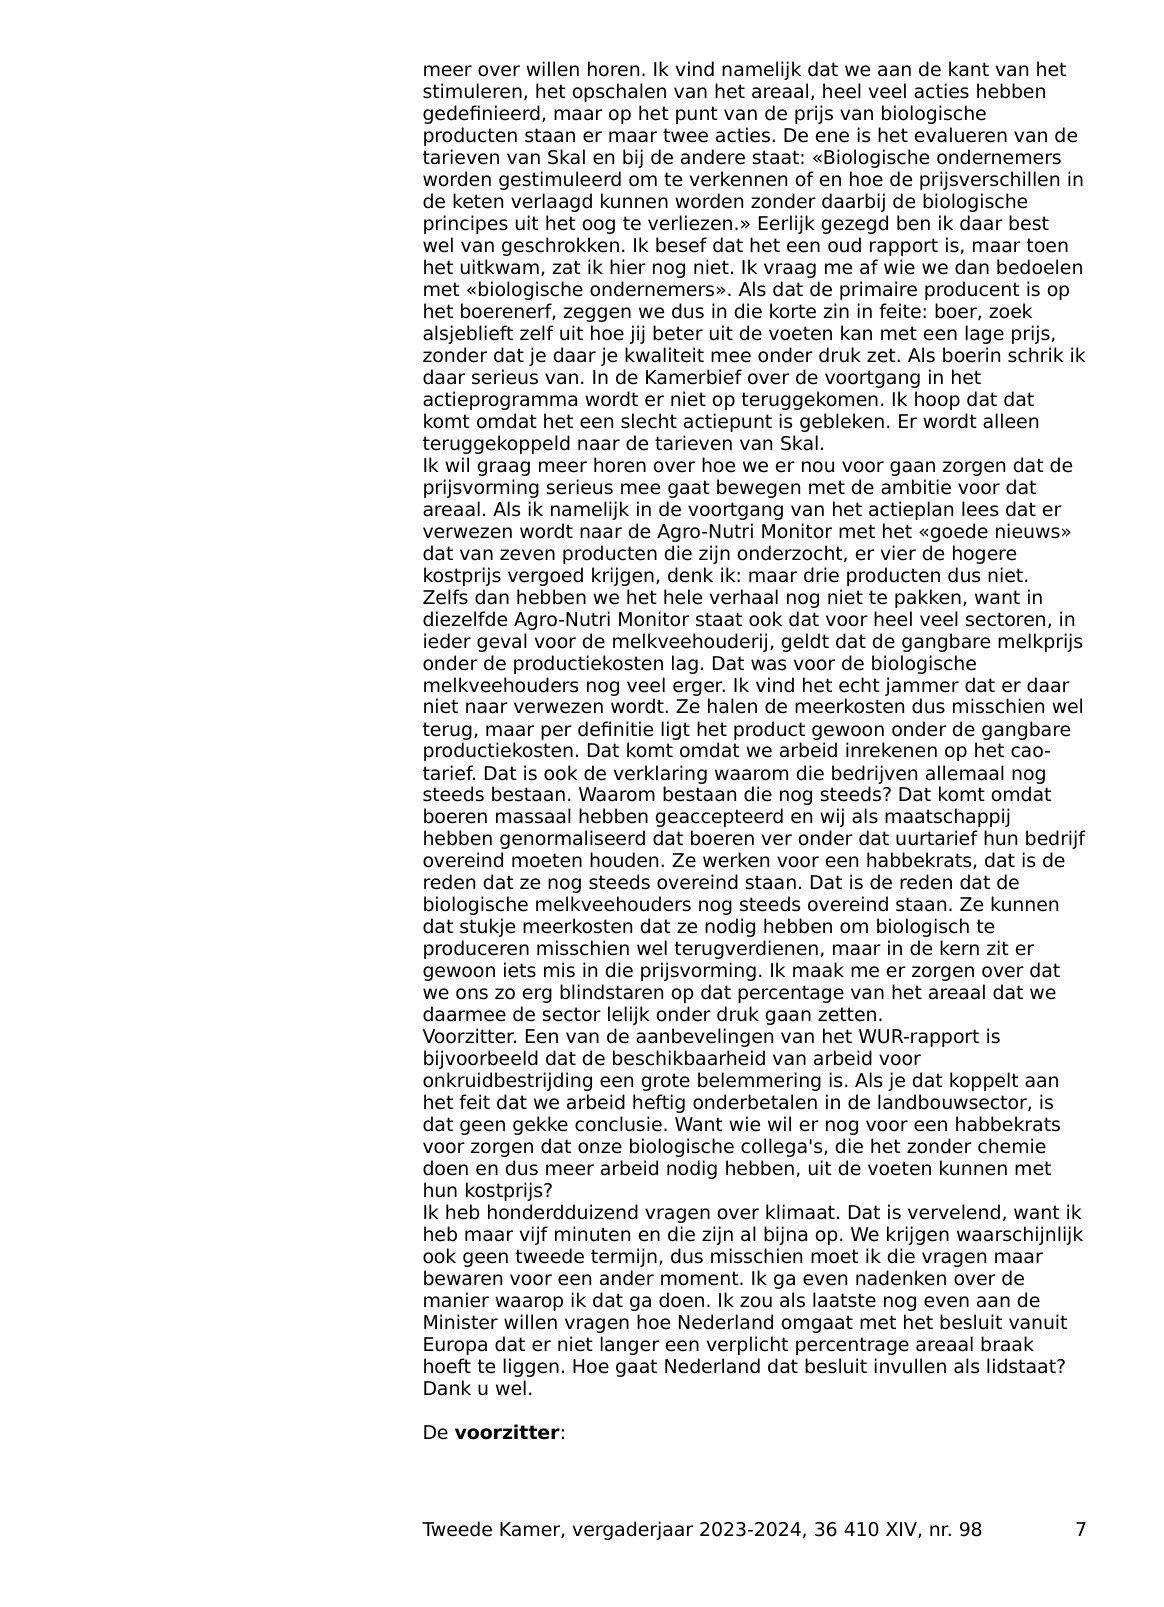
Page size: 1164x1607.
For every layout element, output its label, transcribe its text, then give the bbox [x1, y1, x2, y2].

text meer over willen horen. Ik vind namelijk dat we aan de kant van het stimuleren, het opschalen van het areaal, heel veel acties hebben gedefinieerd, maar op het punt van de prijs van biologische producten staan er maar twee acties. De ene is het evalueren van de tarieven van Skal en bij de andere staat: «Biologische ondernemers worden gestimuleerd om te verkennen of en hoe de prijsverschillen in de keten verlaagd kunnen worden zonder daarbij de biologische principes uit het oog te verliezen.» Eerlijk gezegd ben ik daar best wel van geschrokken. Ik besef dat het een oud rapport is, maar toen het uitkwam, zat ik hier nog niet. Ik vraag me af wie we dan bedoelen met «biologische ondernemers». Als dat de primaire producent is op het boerenerf, zeggen we dus in die korte zin in feite: boer, zoek alsjeblieft zelf uit hoe jij beter uit de voeten kan met een lage prijs, zonder dat je daar je kwaliteit mee onder druk zet. Als boerin schrik ik daar serieus van. In de Kamerbief over de voortgang in het actieprogramma wordt er niet op teruggekomen. Ik hoop dat dat komt omdat het een slecht actiepunt is gebleken. Er wordt alleen teruggekoppeld naar de tarieven van Skal. [422, 59, 1087, 455]
text Ik wil graag meer horen over hoe we er nou voor gaan zorgen dat de prijsvorming serieus mee gaat bewegen met de ambitie voor dat areaal. Als ik namelijk in de voortgang van het actieplan lees dat er verwezen wordt naar de Agro-Nutri Monitor met het «goede nieuws» dat van zeven producten die zijn onderzocht, er vier de hogere kostprijs vergoed krijgen, denk ik: maar drie producten dus niet. [422, 455, 1087, 587]
text De voorzitter: [422, 1422, 1087, 1444]
text Zelfs dan hebben we het hele verhaal nog niet te pakken, want in diezelfde Agro-Nutri Monitor staat ook dat voor heel veel sectoren, in ieder geval voor de melkveehouderij, geldt dat de gangbare melkprijs onder de productiekosten lag. Dat was voor de biologische melkveehouders nog veel erger. Ik vind het echt jammer dat er daar niet naar verwezen wordt. Ze halen de meerkosten dus misschien wel terug, maar per definitie ligt het product gewoon onder de gangbare productiekosten. Dat komt omdat we arbeid inrekenen op het cao-tarief. Dat is ook de verklaring waarom die bedrijven allemaal nog steeds bestaan. Waarom bestaan die nog steeds? Dat komt omdat boeren massaal hebben geaccepteerd en wij als maatschappij hebben genormaliseerd dat boeren ver onder dat uurtarief hun bedrijf overeind moeten houden. Ze werken voor een habbekrats, dat is de reden dat ze nog steeds overeind staan. Dat is de reden dat de biologische melkveehouders nog steeds overeind staan. Ze kunnen dat stukje meerkosten dat ze nodig hebben om biologisch te produceren misschien wel terugverdienen, maar in de kern zit er gewoon iets mis in die prijsvorming. Ik maak me er zorgen over dat we ons zo erg blindstaren op dat percentage van het areaal dat we daarmee de sector lelijk onder druk gaan zetten. [422, 587, 1087, 1026]
text Ik heb honderdduizend vragen over klimaat. Dat is vervelend, want ik heb maar vijf minuten en die zijn al bijna op. We krijgen waarschijnlijk ook geen tweede termijn, dus misschien moet ik die vragen maar bewaren voor een ander moment. Ik ga even nadenken over de manier waarop ik dat ga doen. Ik zou als laatste nog even aan de Minister willen vragen hoe Nederland omgaat met het besluit vanuit Europa dat er niet langer een verplicht percentrage areaal braak hoeft te liggen. Hoe gaat Nederland dat besluit invullen als lidstaat? [422, 1202, 1087, 1378]
text Dank u wel. [422, 1378, 1087, 1400]
text Voorzitter. Een van de aanbevelingen van het WUR-rapport is bijvoorbeeld dat de beschikbaarheid van arbeid voor onkruidbestrijding een grote belemmering is. Als je dat koppelt aan het feit dat we arbeid heftig onderbetalen in de landbouwsector, is dat geen gekke conclusie. Want wie wil er nog voor een habbekrats voor zorgen dat onze biologische collega's, die het zonder chemie doen en dus meer arbeid nodig hebben, uit de voeten kunnen met hun kostprijs? [422, 1026, 1087, 1202]
